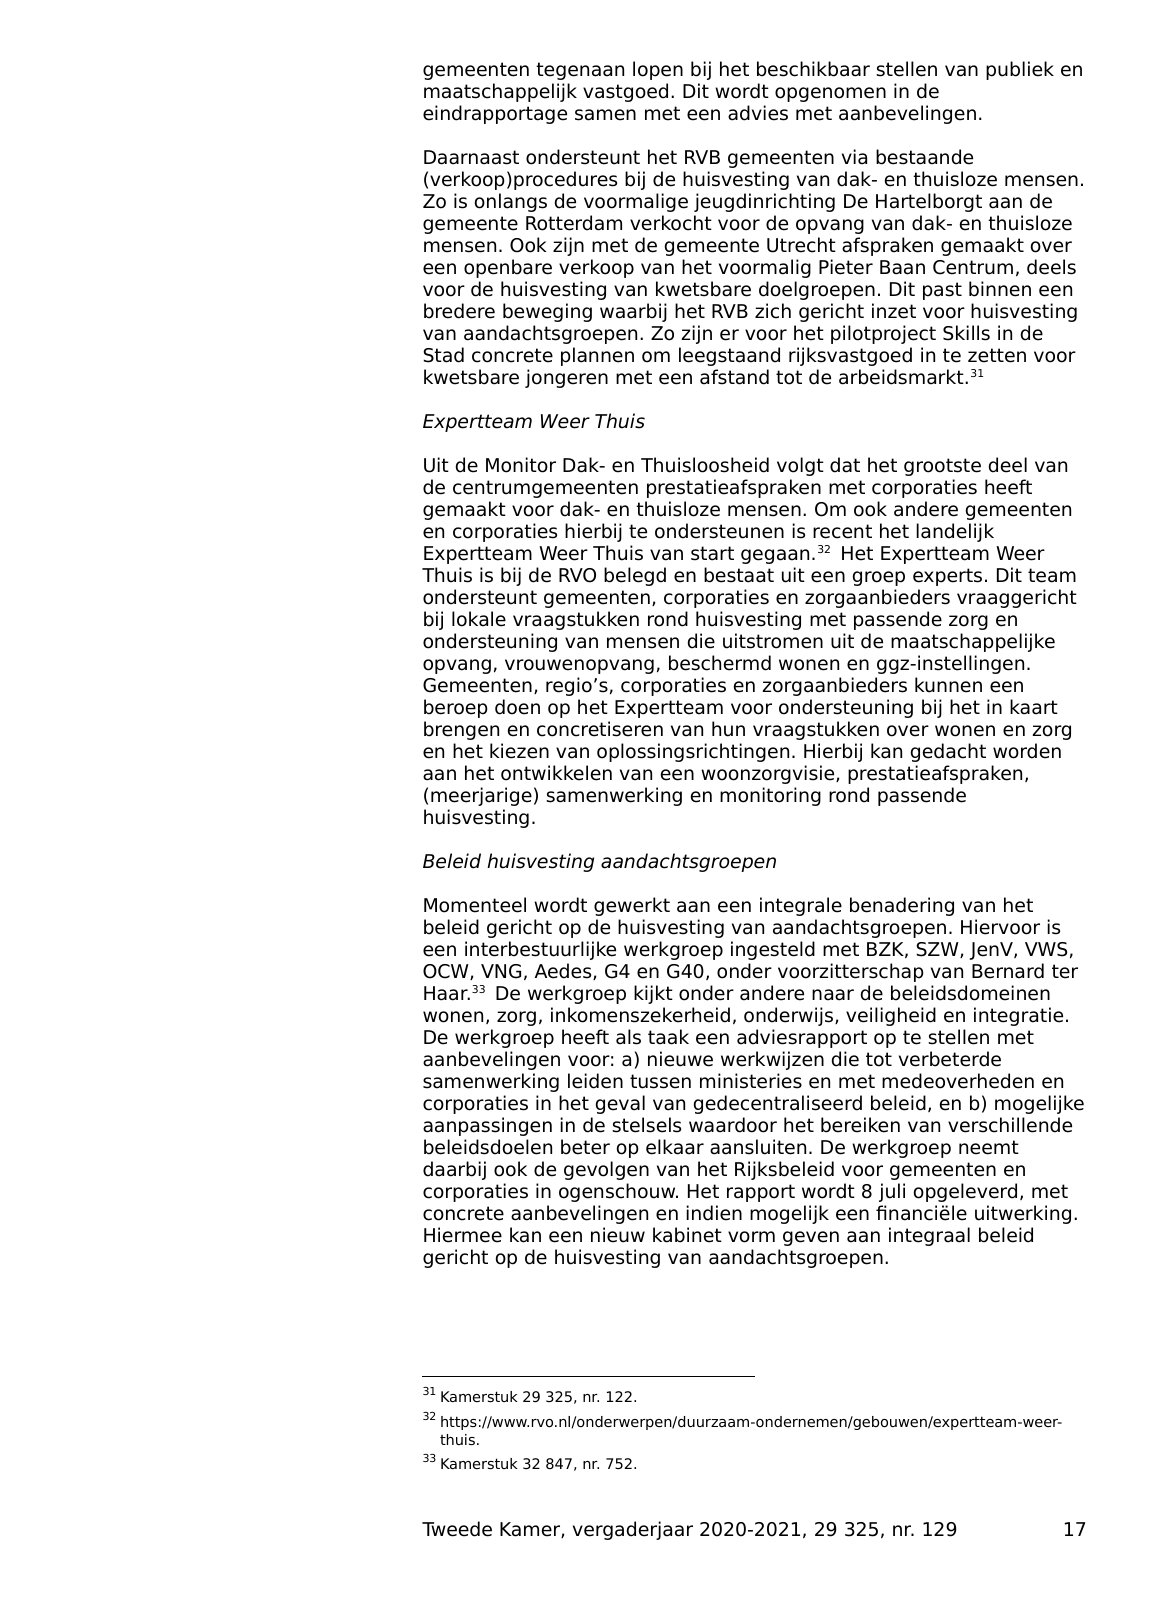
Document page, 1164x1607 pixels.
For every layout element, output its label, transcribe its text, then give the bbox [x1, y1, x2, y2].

text Kamerstuk 32 847, nr. 752. [422, 1452, 1087, 1474]
text Daarnaast ondersteunt het RVB gemeenten via bestaande (verkoop)procedures bij de huisvesting van dak- en thuisloze mensen. Zo is onlangs de voormalige jeugdinrichting De Hartelborgt aan de gemeente Rotterdam verkocht voor de opvang van dak- en thuisloze mensen. Ook zijn met de gemeente Utrecht afspraken gemaakt over een openbare verkoop van het voormalig Pieter Baan Centrum, deels voor de huisvesting van kwetsbare doelgroepen. Dit past binnen een bredere beweging waarbij het RVB zich gericht inzet voor huisvesting van aandachtsgroepen. Zo zijn er voor het pilotproject Skills in de Stad concrete plannen om leegstaand rijksvastgoed in te zetten voor kwetsbare jongeren met een afstand tot de arbeidsmarkt. [422, 147, 1087, 389]
text Kamerstuk 29 325, nr. 122. [422, 1385, 1087, 1407]
subtitle Beleid huisvesting aandachtsgroepen [422, 851, 1087, 873]
text Uit de Monitor Dak- en Thuisloosheid volgt dat het grootste deel van de centrumgemeenten prestatieafspraken met corporaties heeft gemaakt voor dak- en thuisloze mensen. Om ook andere gemeenten en corporaties hierbij te ondersteunen is recent het landelijk Expertteam Weer Thuis van start gegaan. Het Expertteam Weer Thuis is bij de RVO belegd en bestaat uit een groep experts. Dit team ondersteunt gemeenten, corporaties en zorgaanbieders vraaggericht bij lokale vraagstukken rond huisvesting met passende zorg en ondersteuning van mensen die uitstromen uit de maatschappelijke opvang, vrouwenopvang, beschermd wonen en ggz-instellingen. Gemeenten, regio’s, corporaties en zorgaanbieders kunnen een beroep doen op het Expertteam voor ondersteuning bij het in kaart brengen en concretiseren van hun vraagstukken over wonen en zorg en het kiezen van oplossingsrichtingen. Hierbij kan gedacht worden aan het ontwikkelen van een woonzorgvisie, prestatieafspraken, (meerjarige) samenwerking en monitoring rond passende huisvesting. [422, 455, 1087, 829]
text gemeenten tegenaan lopen bij het beschikbaar stellen van publiek en maatschappelijk vastgoed. Dit wordt opgenomen in de eindrapportage samen met een advies met aanbevelingen. [422, 59, 1087, 125]
text Momenteel wordt gewerkt aan een integrale benadering van het beleid gericht op de huisvesting van aandachtsgroepen. Hiervoor is een interbestuurlijke werkgroep ingesteld met BZK, SZW, JenV, VWS, OCW, VNG, Aedes, G4 en G40, onder voorzitterschap van Bernard ter Haar. De werkgroep kijkt onder andere naar de beleidsdomeinen wonen, zorg, inkomenszekerheid, onderwijs, veiligheid en integratie. De werkgroep heeft als taak een adviesrapport op te stellen met aanbevelingen voor: a) nieuwe werkwijzen die tot verbeterde samenwerking leiden tussen ministeries en met medeoverheden en corporaties in het geval van gedecentraliseerd beleid, en b) mogelijke aanpassingen in de stelsels waardoor het bereiken van verschillende beleidsdoelen beter op elkaar aansluiten. De werkgroep neemt daarbij ook de gevolgen van het Rijksbeleid voor gemeenten en corporaties in ogenschouw. Het rapport wordt 8 juli opgeleverd, met concrete aanbevelingen en indien mogelijk een financiële uitwerking. Hiermee kan een nieuw kabinet vorm geven aan integraal beleid gericht op de huisvesting van aandachtsgroepen. [422, 895, 1087, 1269]
text https://www.rvo.nl/onderwerpen/duurzaam-ondernemen/gebouwen/expertteam-weer-thuis. [422, 1410, 1087, 1449]
subtitle Expertteam Weer Thuis [422, 411, 1087, 433]
